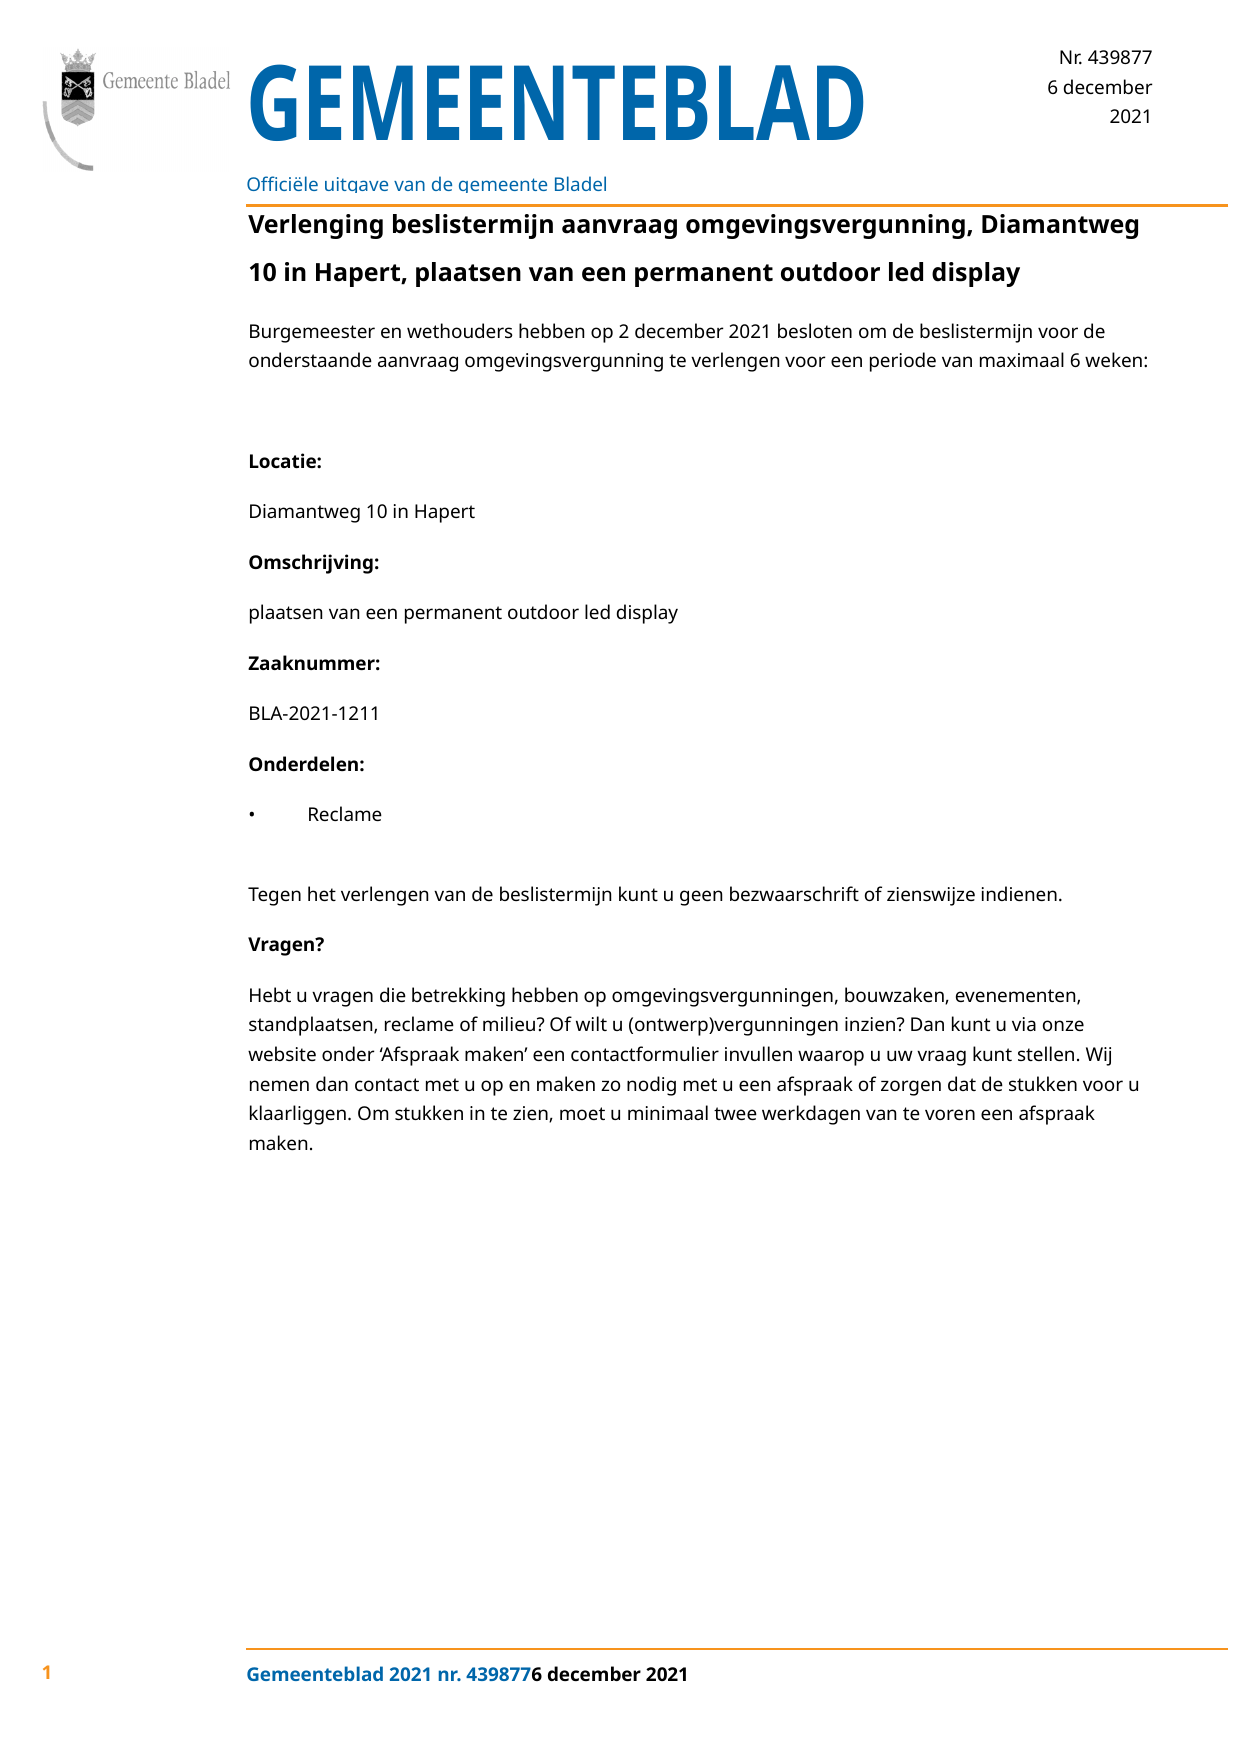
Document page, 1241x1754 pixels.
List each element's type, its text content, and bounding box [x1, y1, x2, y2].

text Zaaknummer: [248, 650, 1152, 676]
picture [41, 47, 231, 172]
text BLA-2021-1211 [248, 700, 1152, 726]
text Locatie: [248, 448, 1152, 474]
text Omschrijving: [248, 549, 1152, 575]
text Vragen? [248, 932, 1152, 957]
text Diamantweg 10 in Hapert [248, 499, 1152, 524]
text Onderdelen: [248, 751, 1152, 777]
text plaatsen van een permanent outdoor led display [248, 599, 1152, 625]
text Verlenging beslistermijn aanvraag omgevingsvergunning, Diamantweg 10 in Hapert, plaatsen van een permanent outdoor led display [248, 207, 1152, 288]
text Hebt u vragen die betrekking hebben op omgevingsvergunningen, bouwzaken, evenementen, standplaatsen, reclame of milieu? Of wilt u (ontwerp)vergunningen inzien? Dan kunt u via onze website onder ‘Afspraak maken’ een contactformulier invullen waarop u uw vraag kunt stellen. Wij nemen dan contact met u op en maken zo nodig met u een afspraak of zorgen dat de stukken voor u klaarliggen. Om stukken in te zien, moet u minimaal twee werkdagen van te voren een afspraak maken. [248, 982, 1152, 1156]
text Tegen het verlengen van de beslistermijn kunt u geen bezwaarschrift of zienswijze indienen. [248, 881, 1152, 907]
text Burgemeester en wethouders hebben op 2 december 2021 besloten om de beslistermijn voor de onderstaande aanvraag omgevingsvergunning te verlengen voor een periode van maximaal 6 weken: [248, 318, 1152, 373]
list Reclame [248, 801, 1152, 827]
